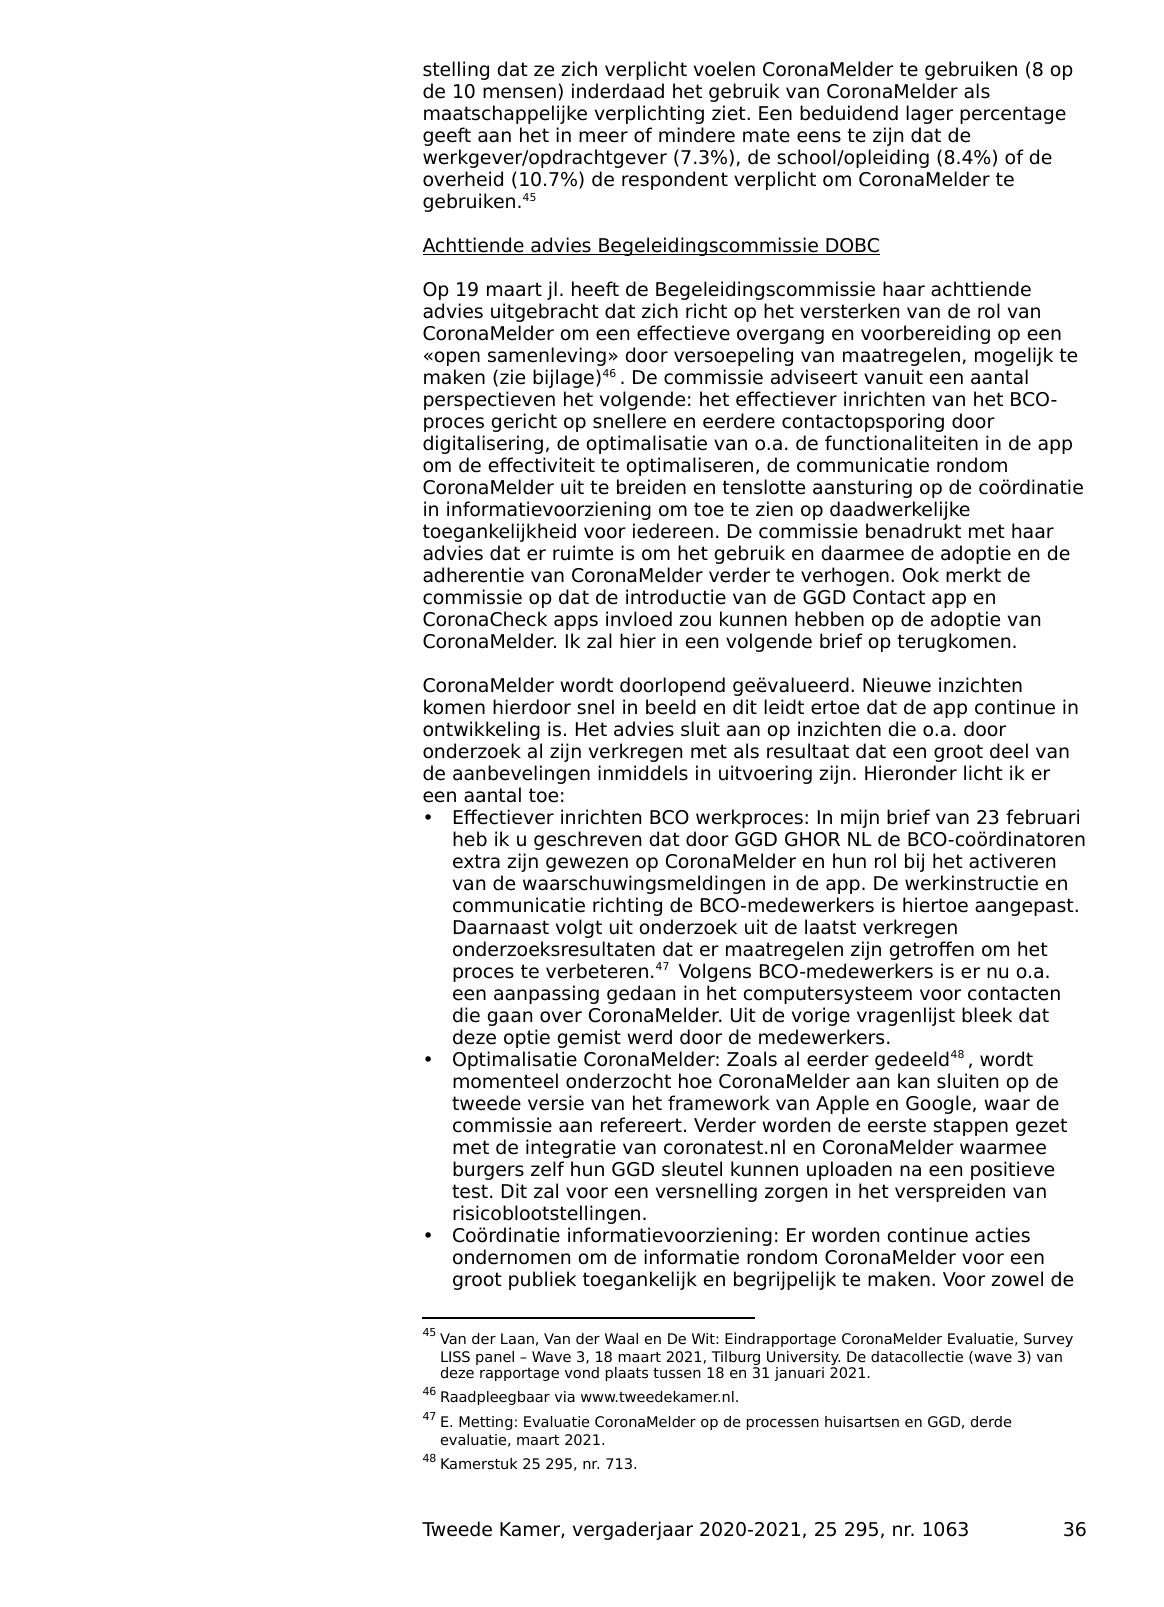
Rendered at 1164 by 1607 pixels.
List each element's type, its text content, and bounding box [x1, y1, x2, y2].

subtitle Achttiende advies Begeleidingscommissie DOBC [422, 235, 1087, 257]
text E. Metting: Evaluatie CoronaMelder op de processen huisartsen en GGD, derde evaluatie, maart 2021. [422, 1410, 1087, 1449]
text Van der Laan, Van der Waal en De Wit: Eindrapportage CoronaMelder Evaluatie, Survey LISS panel – Wave 3, 18 maart 2021, Tilburg University. De datacollectie (wave 3) van deze rapportage vond plaats tussen 18 en 31 januari 2021. [422, 1327, 1087, 1382]
text Raadpleegbaar via www.tweedekamer.nl. [422, 1385, 1087, 1407]
text Kamerstuk 25 295, nr. 713. [422, 1452, 1087, 1474]
text • Coördinatie informatievoorziening: Er worden continue acties ondernomen om de informatie rondom CoronaMelder voor een groot publiek toegankelijk en begrijpelijk te maken. Voor zowel de [422, 1224, 1087, 1291]
text stelling dat ze zich verplicht voelen CoronaMelder te gebruiken (8 op de 10 mensen) inderdaad het gebruik van CoronaMelder als maatschappelijke verplichting ziet. Een beduidend lager percentage geeft aan het in meer of mindere mate eens te zijn dat de werkgever/opdrachtgever (7.3%), de school/opleiding (8.4%) of de overheid (10.7%) de respondent verplicht om CoronaMelder te gebruiken. [422, 59, 1087, 213]
text Op 19 maart jl. heeft de Begeleidingscommissie haar achttiende advies uitgebracht dat zich richt op het versterken van de rol van CoronaMelder om een effectieve overgang en voorbereiding op een «open samenleving» door versoepeling van maatregelen, mogelijk te maken (zie bijlage). De commissie adviseert vanuit een aantal perspectieven het volgende: het effectiever inrichten van het BCO-proces gericht op snellere en eerdere contactopsporing door digitalisering, de optimalisatie van o.a. de functionaliteiten in de app om de effectiviteit te optimaliseren, de communicatie rondom CoronaMelder uit te breiden en tenslotte aansturing op de coördinatie in informatievoorziening om toe te zien op daadwerkelijke toegankelijkheid voor iedereen. De commissie benadrukt met haar advies dat er ruimte is om het gebruik en daarmee de adoptie en de adherentie van CoronaMelder verder te verhogen. Ook merkt de commissie op dat de introductie van de GGD Contact app en CoronaCheck apps invloed zou kunnen hebben op de adoptie van CoronaMelder. Ik zal hier in een volgende brief op terugkomen. [422, 279, 1087, 653]
text • Optimalisatie CoronaMelder: Zoals al eerder gedeeld, wordt momenteel onderzocht hoe CoronaMelder aan kan sluiten op de tweede versie van het framework van Apple en Google, waar de commissie aan refereert. Verder worden de eerste stappen gezet met de integratie van coronatest.nl en CoronaMelder waarmee burgers zelf hun GGD sleutel kunnen uploaden na een positieve test. Dit zal voor een versnelling zorgen in het verspreiden van risicoblootstellingen. [422, 1049, 1087, 1224]
text • Effectiever inrichten BCO werkproces: In mijn brief van 23 februari heb ik u geschreven dat door GGD GHOR NL de BCO-coördinatoren extra zijn gewezen op CoronaMelder en hun rol bij het activeren van de waarschuwingsmeldingen in de app. De werkinstructie en communicatie richting de BCO-medewerkers is hiertoe aangepast. Daarnaast volgt uit onderzoek uit de laatst verkregen onderzoeksresultaten dat er maatregelen zijn getroffen om het proces te verbeteren. Volgens BCO-medewerkers is er nu o.a. een aanpassing gedaan in het computersysteem voor contacten die gaan over CoronaMelder. Uit de vorige vragenlijst bleek dat deze optie gemist werd door de medewerkers. [422, 807, 1087, 1049]
text CoronaMelder wordt doorlopend geëvalueerd. Nieuwe inzichten komen hierdoor snel in beeld en dit leidt ertoe dat de app continue in ontwikkeling is. Het advies sluit aan op inzichten die o.a. door onderzoek al zijn verkregen met als resultaat dat een groot deel van de aanbevelingen inmiddels in uitvoering zijn. Hieronder licht ik er een aantal toe: [422, 675, 1087, 807]
